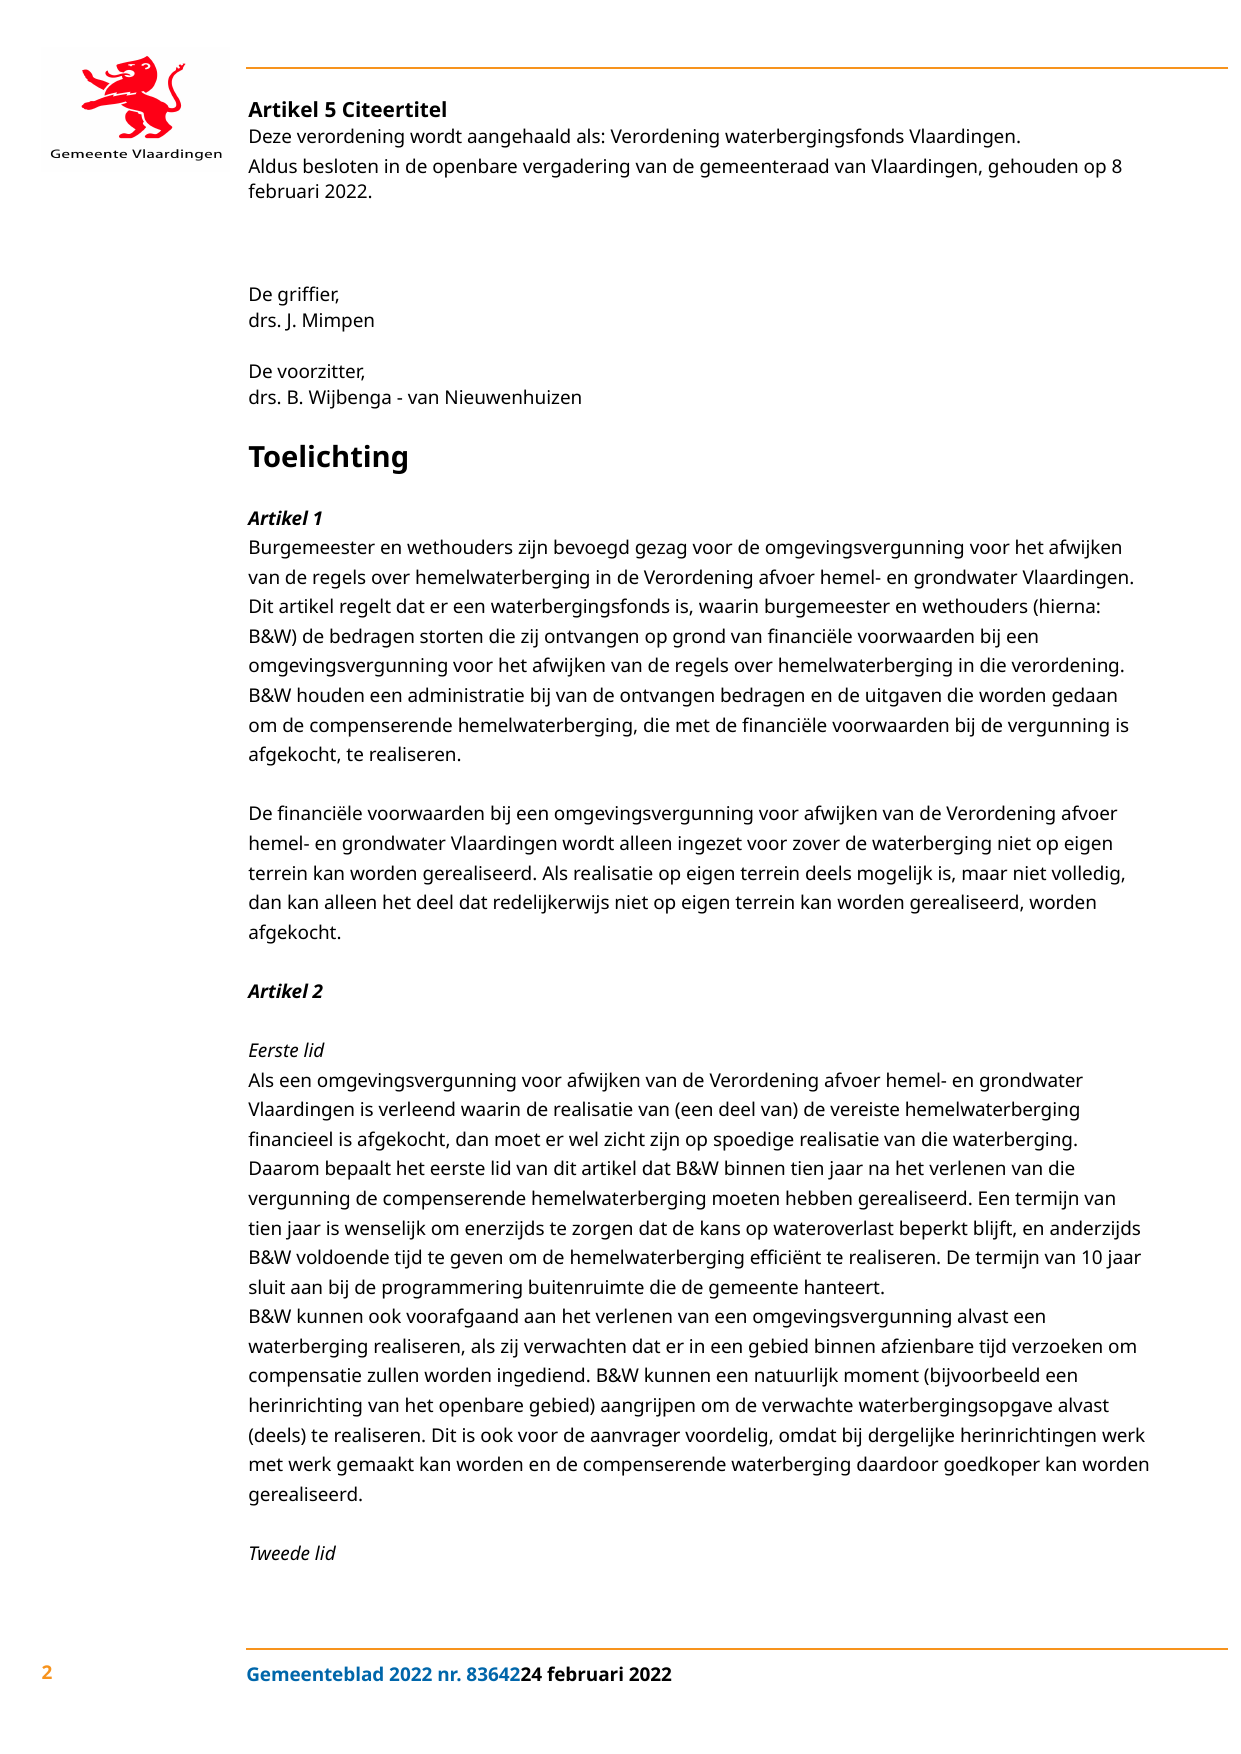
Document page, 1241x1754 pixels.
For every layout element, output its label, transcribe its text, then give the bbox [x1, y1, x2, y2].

text Artikel 5 Citeertitel [248, 95, 1152, 123]
text drs. J. Mimpen [248, 307, 1152, 333]
text Deze verordening wordt aangehaald als: Verordening waterbergingsfonds Vlaardingen. [248, 123, 1152, 149]
text B&W kunnen ook voorafgaand aan het verlenen van een omgevingsvergunning alvast een waterberging realiseren, als zij verwachten dat er in een gebied binnen afzienbare tijd verzoeken om compensatie zullen worden ingediend. B&W kunnen een natuurlijk moment (bijvoorbeeld een herinrichting van het openbare gebied) aangrijpen om de verwachte waterbergingsopgave alvast (deels) te realiseren. Dit is ook voor de aanvrager voordelig, omdat bij dergelijke herinrichtingen werk met werk gemaakt kan worden en de compenserende waterberging daardoor goedkoper kan worden gerealiseerd. [248, 1303, 1152, 1507]
text Als een omgevingsvergunning voor afwijken van de Verordening afvoer hemel- en grondwater Vlaardingen is verleend waarin de realisatie van (een deel van) de vereiste hemelwaterberging financieel is afgekocht, dan moet er wel zicht zijn op spoedige realisatie van die waterberging. Daarom bepaalt het eerste lid van dit artikel dat B&W binnen tien jaar na het verlenen van die vergunning de compenserende hemelwaterberging moeten hebben gerealiseerd. Een termijn van tien jaar is wenselijk om enerzijds te zorgen dat de kans op wateroverlast beperkt blijft, en anderzijds B&W voldoende tijd te geven om de hemelwaterberging efficiënt te realiseren. De termijn van 10 jaar sluit aan bij de programmering buitenruimte die de gemeente hanteert. [248, 1067, 1152, 1299]
text Artikel 1 [248, 505, 1152, 530]
text Burgemeester en wethouders zijn bevoegd gezag voor de omgevingsvergunning voor het afwijken van de regels over hemelwaterberging in de Verordening afvoer hemel- en grondwater Vlaardingen. Dit artikel regelt dat er een waterbergingsfonds is, waarin burgemeester en wethouders (hierna: B&W) de bedragen storten die zij ontvangen op grond van financiële voorwaarden bij een omgevingsvergunning voor het afwijken van de regels over hemelwaterberging in die verordening. B&W houden een administratie bij van de ontvangen bedragen en de uitgaven die worden gedaan om de compenserende hemelwaterberging, die met de financiële voorwaarden bij de vergunning is afgekocht, te realiseren. [248, 534, 1152, 767]
text Tweede lid [248, 1540, 1152, 1566]
text Artikel 2 [248, 978, 1152, 1004]
text Eerste lid [248, 1037, 1152, 1063]
text De voorzitter, [248, 359, 1152, 384]
text De griffier, [248, 281, 1152, 307]
text Toelichting [248, 436, 1152, 476]
text Aldus besloten in de openbare vergadering van de gemeenteraad van Vlaardingen, gehouden op 8 februari 2022. [248, 153, 1152, 204]
picture [41, 47, 231, 172]
text De financiële voorwaarden bij een omgevingsvergunning voor afwijken van de Verordening afvoer hemel- en grondwater Vlaardingen wordt alleen ingezet voor zover de waterberging niet op eigen terrein kan worden gerealiseerd. Als realisatie op eigen terrein deels mogelijk is, maar niet volledig, dan kan alleen het deel dat redelijkerwijs niet op eigen terrein kan worden gerealiseerd, worden afgekocht. [248, 801, 1152, 944]
text drs. B. Wijbenga - van Nieuwenhuizen [248, 384, 1152, 410]
